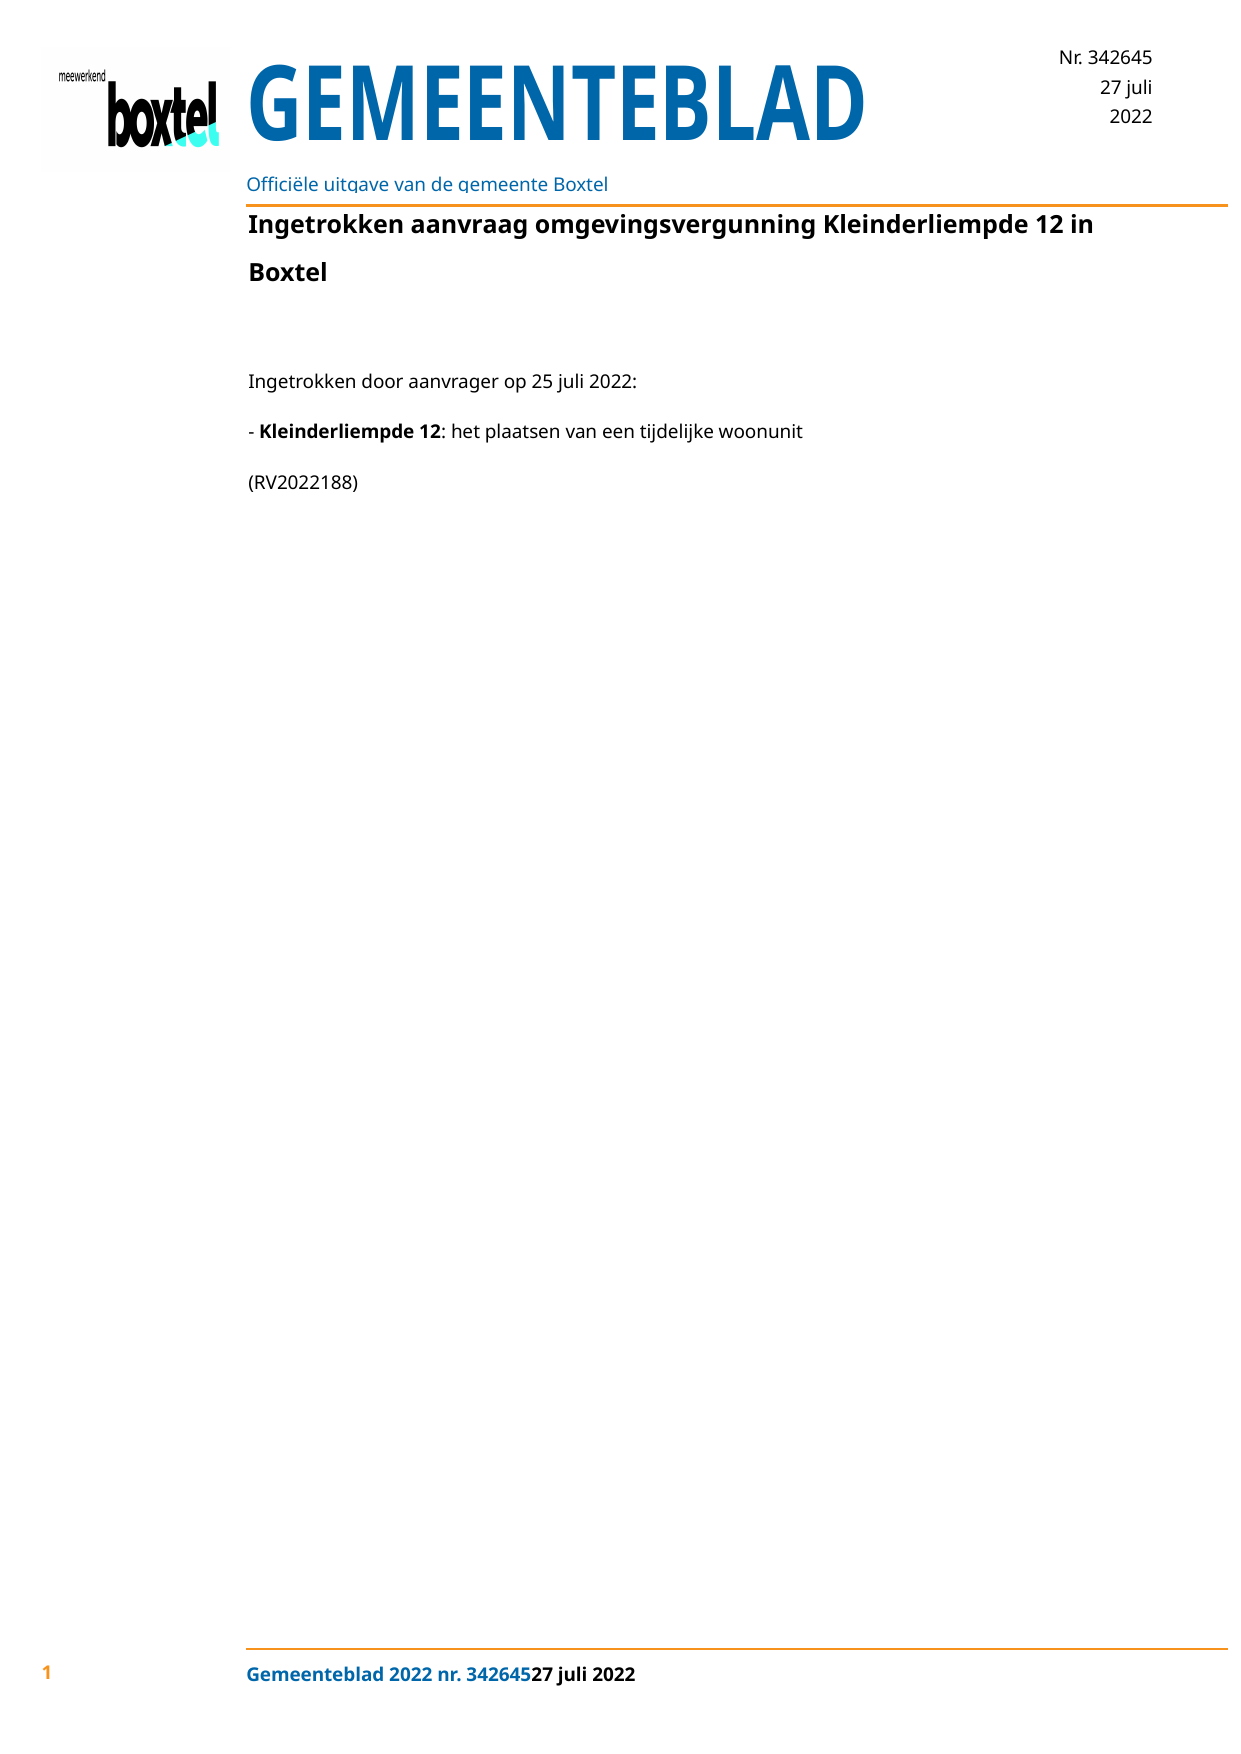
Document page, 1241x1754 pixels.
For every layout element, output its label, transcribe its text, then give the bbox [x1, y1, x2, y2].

text Ingetrokken aanvraag omgevingsvergunning Kleinderliempde 12 in Boxtel [248, 207, 1152, 288]
text (RV2022188) [248, 469, 1152, 495]
text Ingetrokken door aanvrager op 25 juli 2022: [248, 368, 1152, 394]
text - Kleinderliempde 12: het plaatsen van een tijdelijke woonunit [248, 419, 1152, 444]
picture [41, 47, 231, 172]
